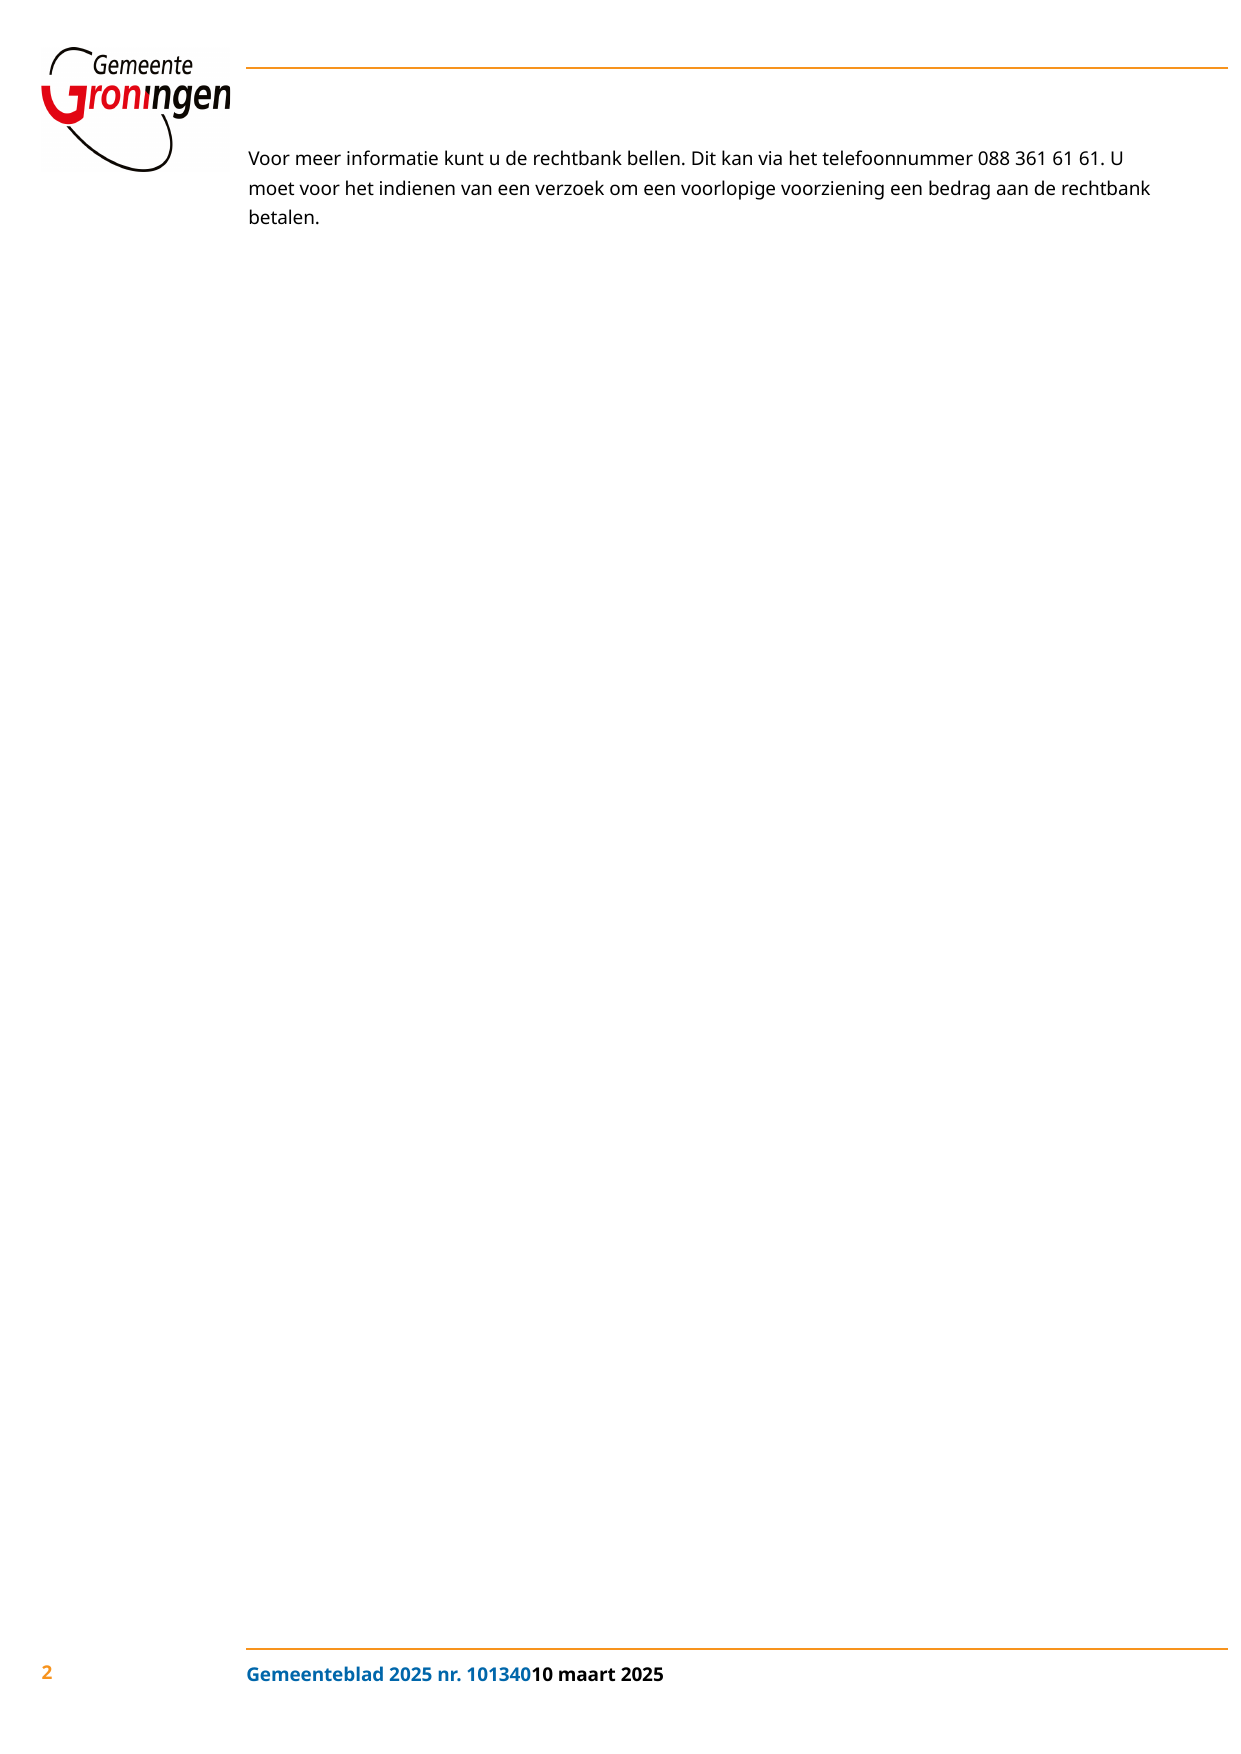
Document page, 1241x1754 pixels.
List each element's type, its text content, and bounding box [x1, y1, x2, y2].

text Voor meer informatie kunt u de rechtbank bellen. Dit kan via het telefoonnummer 088 361 61 61. U moet voor het indienen van een verzoek om een voorlopige voorziening een bedrag aan de rechtbank betalen. [248, 145, 1152, 230]
picture [41, 47, 231, 172]
